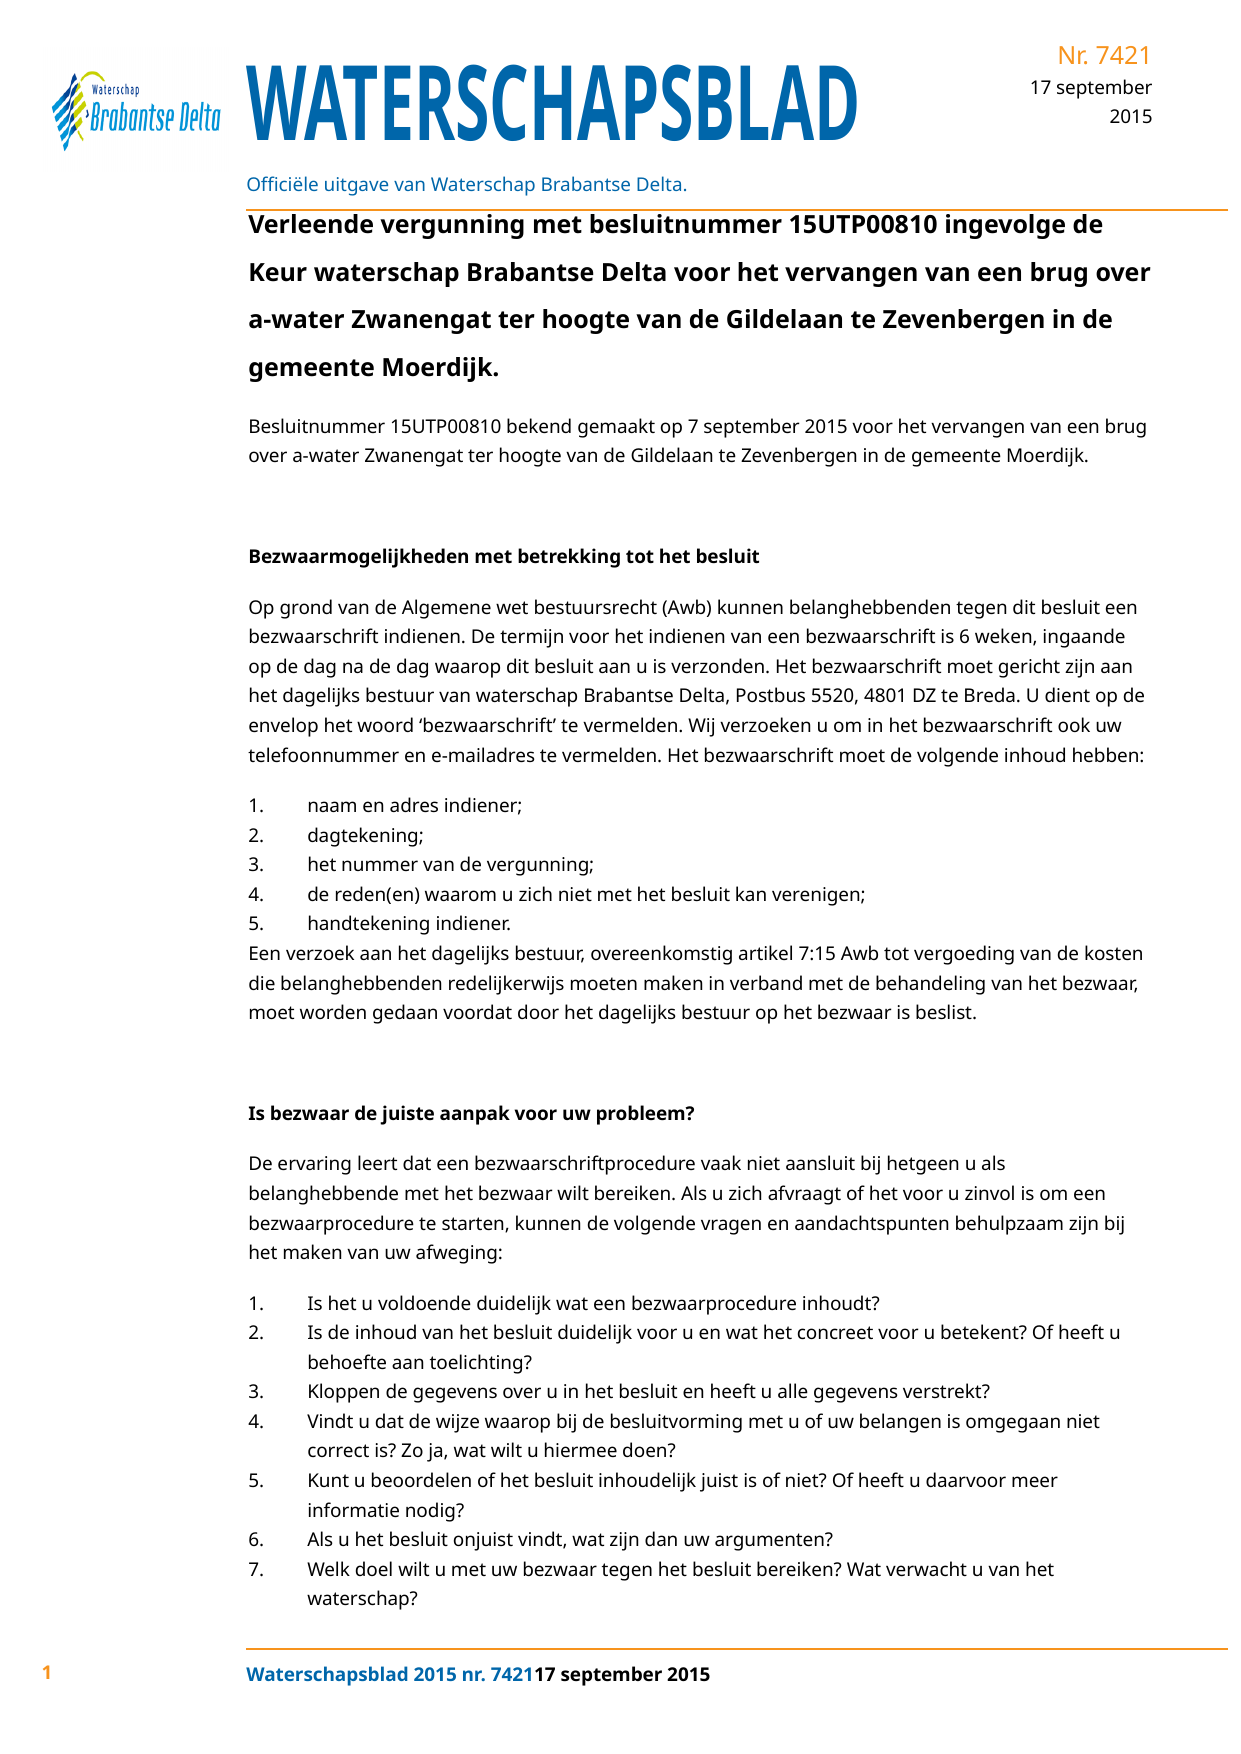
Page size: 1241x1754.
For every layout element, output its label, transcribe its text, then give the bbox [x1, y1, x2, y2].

text De ervaring leert dat een bezwaarschriftprocedure vaak niet aansluit bij hetgeen u als belanghebbende met het bezwaar wilt bereiken. Als u zich afvraagt of het voor u zinvol is om een bezwaarprocedure te starten, kunnen de volgende vragen en aandachtspunten behulpzaam zijn bij het maken van uw afweging: [248, 1151, 1152, 1265]
text Een verzoek aan het dagelijks bestuur, overeenkomstig artikel 7:15 Awb tot vergoeding van de kosten die belanghebbenden redelijkerwijs moeten maken in verband met de behandeling van het bezwaar, moet worden gedaan voordat door het dagelijks bestuur op het bezwaar is beslist. [248, 940, 1152, 1025]
list Is het u voldoende duidelijk wat een bezwaarprocedure inhoudt? [248, 1290, 1152, 1316]
list de reden(en) waarom u zich niet met het besluit kan verenigen; [248, 881, 1152, 907]
text Op grond van de Algemene wet bestuursrecht (Awb) kunnen belanghebbenden tegen dit besluit een bezwaarschrift indienen. De termijn voor het indienen van een bezwaarschrift is 6 weken, ingaande op de dag na de dag waarop dit besluit aan u is verzonden. Het bezwaarschrift moet gericht zijn aan het dagelijks bestuur van waterschap Brabantse Delta, Postbus 5520, 4801 DZ te Breda. U dient op de envelop het woord ‘bezwaarschrift’ te vermelden. Wij verzoeken u om in het bezwaarschrift ook uw telefoonnummer en e‑mailadres te vermelden. Het bezwaarschrift moet de volgende inhoud hebben: [248, 594, 1152, 768]
list dagtekening; [248, 822, 1152, 848]
list Kunt u beoordelen of het besluit inhoudelijk juist is of niet? Of heeft u daarvoor meer informatie nodig? [248, 1467, 1152, 1523]
list Kloppen de gegevens over u in het besluit en heeft u alle gegevens verstrekt? [248, 1378, 1152, 1404]
list naam en adres indiener; [248, 792, 1152, 818]
list Vindt u dat de wijze waarop bij de besluitvorming met u of uw belangen is omgegaan niet correct is? Zo ja, wat wilt u hiermee doen? [248, 1408, 1152, 1463]
text Bezwaarmogelijkheden met betrekking tot het besluit [248, 543, 1152, 569]
list Als u het besluit onjuist vindt, wat zijn dan uw argumenten? [248, 1526, 1152, 1552]
list Welk doel wilt u met uw bezwaar tegen het besluit bereiken? Wat verwacht u van het waterschap? [248, 1556, 1152, 1611]
text Is bezwaar de juiste aanpak voor uw probleem? [248, 1100, 1152, 1126]
list het nummer van de vergunning; [248, 851, 1152, 877]
list Is de inhoud van het besluit duidelijk voor u en wat het concreet voor u betekent? Of heeft u behoefte aan toelichting? [248, 1319, 1152, 1375]
text Verleende vergunning met besluitnummer 15UTP00810 ingevolge de Keur waterschap Brabantse Delta voor het vervangen van een brug over a-water Zwanengat ter hoogte van de Gildelaan te Zevenbergen in de gemeente Moerdijk. [248, 211, 1152, 384]
list handtekening indiener. [248, 911, 1152, 936]
text Besluitnummer 15UTP00810 bekend gemaakt op 7 september 2015 voor het vervangen van een brug over a-water Zwanengat ter hoogte van de Gildelaan te Zevenbergen in de gemeente Moerdijk. [248, 413, 1152, 468]
picture [41, 47, 231, 172]
